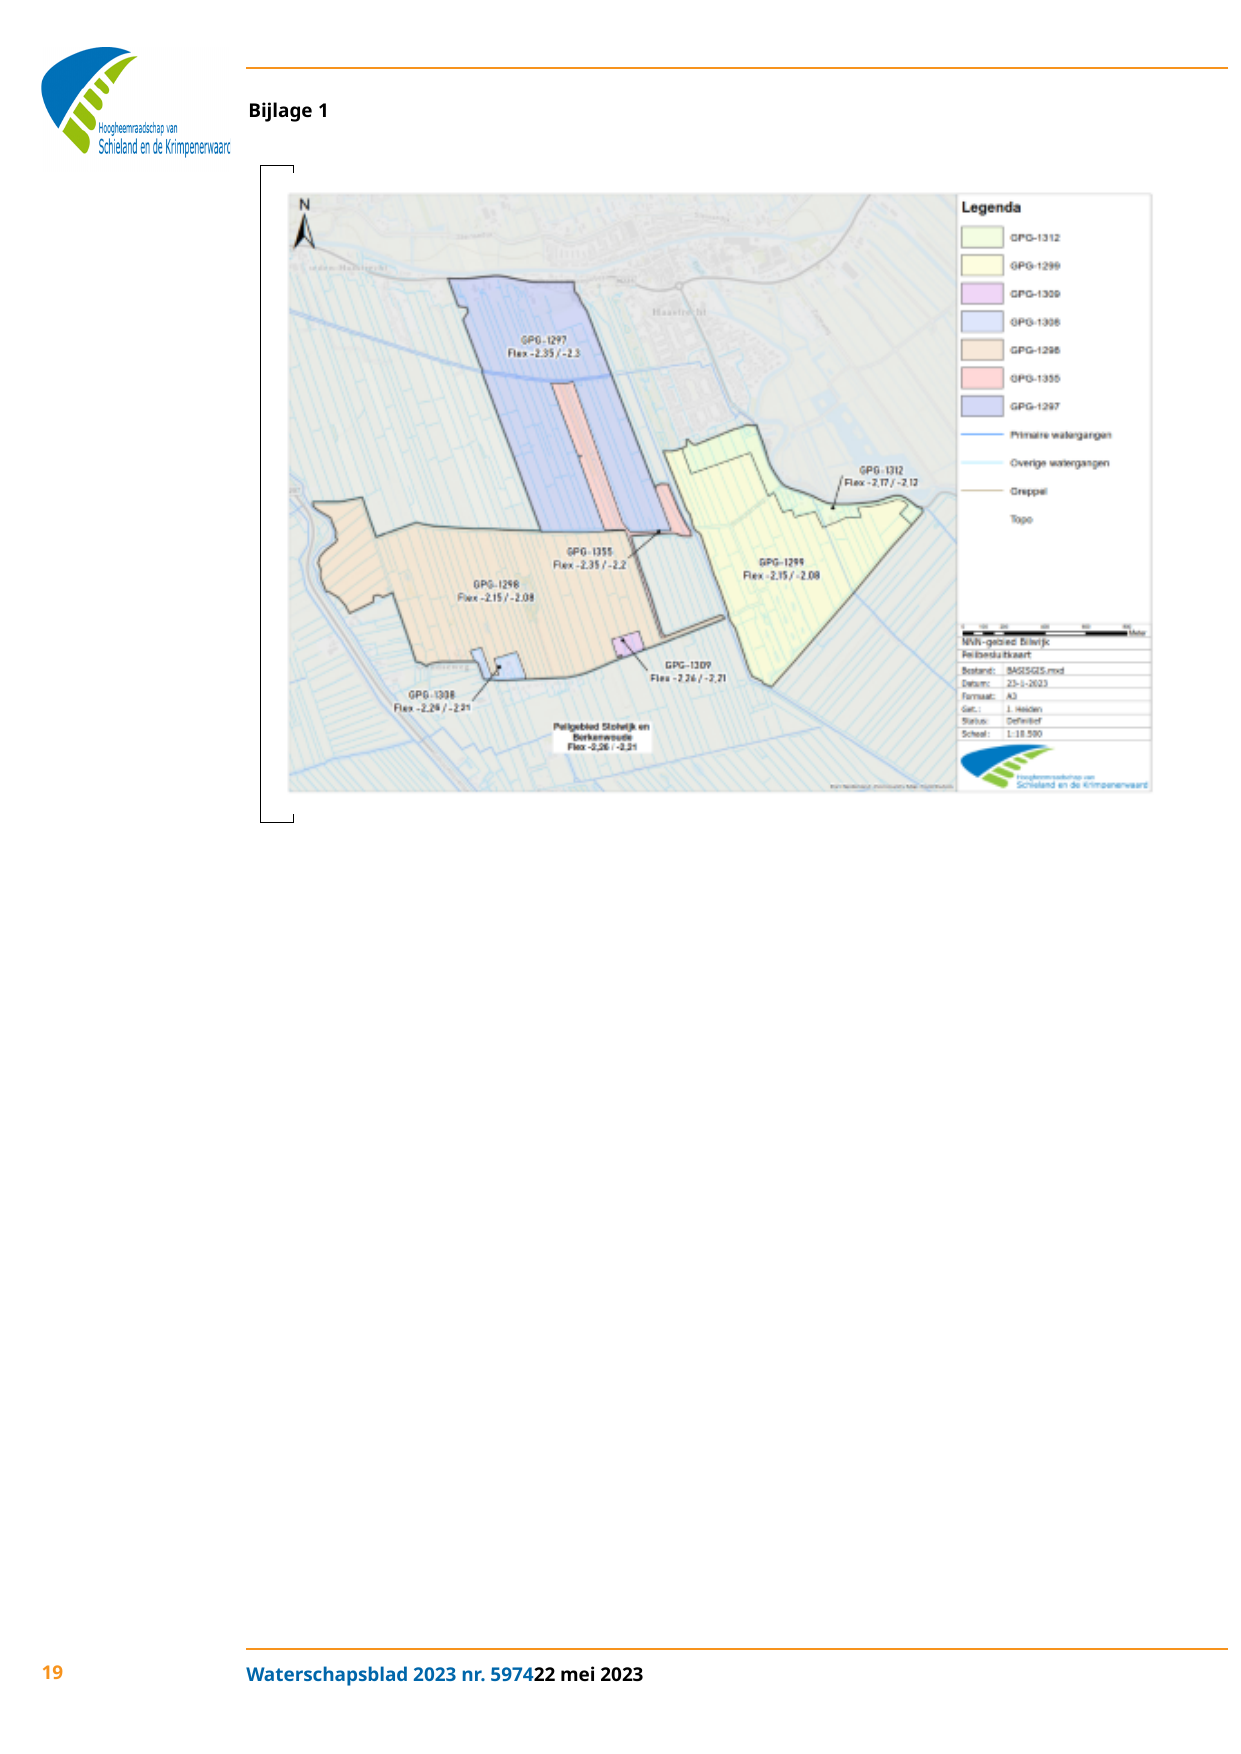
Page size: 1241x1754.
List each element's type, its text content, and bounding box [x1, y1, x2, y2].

picture [41, 47, 231, 172]
picture [268, 173, 1173, 814]
text Bijlage 1 [248, 95, 1152, 123]
